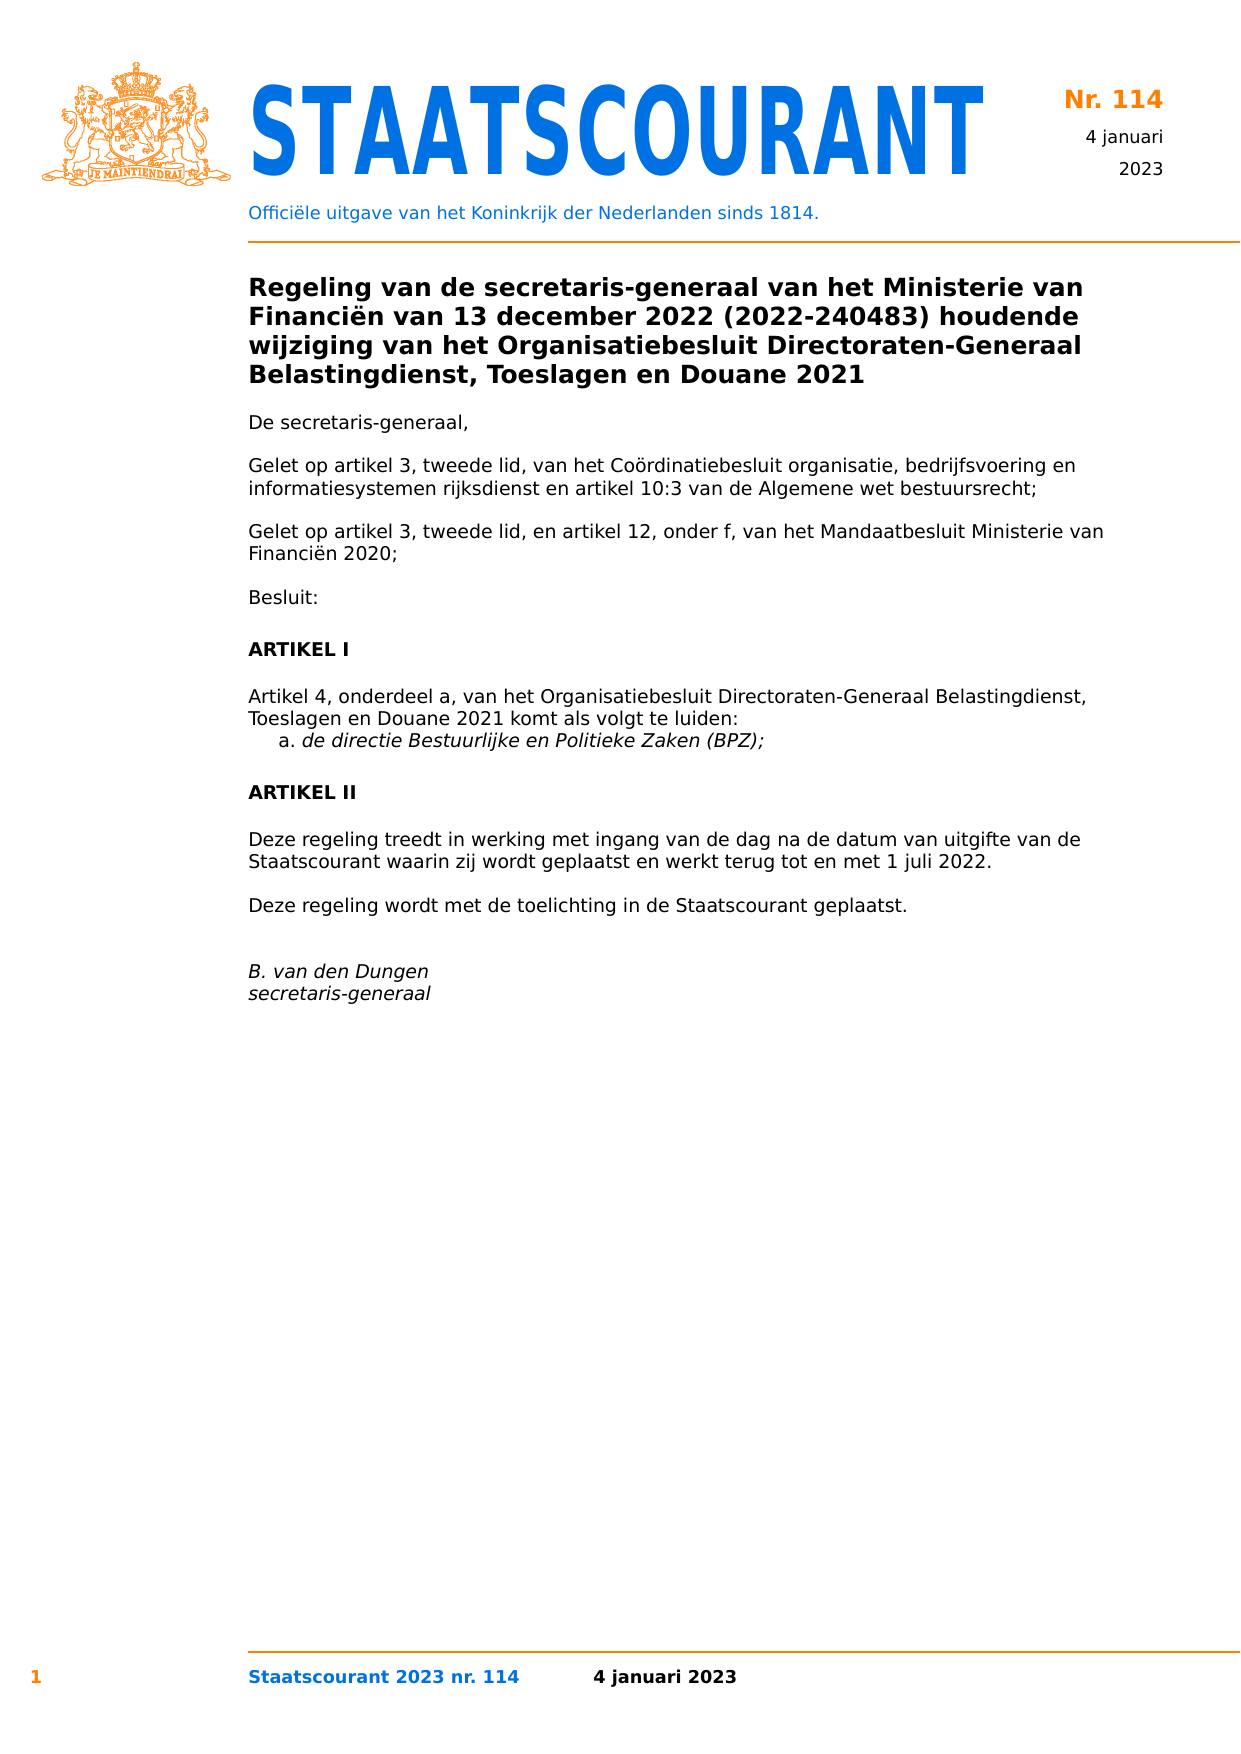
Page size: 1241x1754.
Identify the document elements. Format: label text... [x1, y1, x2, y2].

text Gelet op artikel 3, tweede lid, en artikel 12, onder f, van het Mandaatbesluit Ministerie van Financiën 2020; [248, 521, 1163, 565]
text B. van den Dungen secretaris-generaal [248, 939, 1163, 1004]
picture [41, 62, 231, 186]
subtitle ARTIKEL I [248, 639, 1163, 661]
text a. de directie Bestuurlijke en Politieke Zaken (BPZ); [278, 730, 1163, 752]
text Gelet op artikel 3, tweede lid, van het Coördinatiebesluit organisatie, bedrijfsvoering en informatiesystemen rijksdienst en artikel 10:3 van de Algemene wet bestuursrecht; [248, 455, 1163, 499]
subtitle Regeling van de secretaris-generaal van het Ministerie van Financiën van 13 december 2022 (2022-240483) houdende wijziging van het Organisatiebesluit Directoraten-Generaal Belastingdienst, Toeslagen en Douane 2021 [248, 273, 1163, 390]
table_cell Officiële uitgave van het Koninkrijk der Nederlanden sinds 1814. [248, 203, 1240, 241]
text Besluit: [248, 587, 1163, 609]
subtitle ARTIKEL II [248, 782, 1163, 804]
table_cell 2023 [998, 153, 1240, 203]
table_header STAATSCOURANT [248, 62, 998, 203]
text De secretaris-generaal, [248, 412, 1163, 433]
text Artikel 4, onderdeel a, van het Organisatiebesluit Directoraten-Generaal Belastingdienst, Toeslagen en Douane 2021 komt als volgt te luiden: [248, 686, 1163, 730]
table_cell 4 januari [998, 121, 1240, 153]
text Deze regeling wordt met de toelichting in de Staatscourant geplaatst. [248, 895, 1163, 917]
table_header Nr. 114 [998, 62, 1240, 121]
table_header [25, 62, 248, 241]
text Deze regeling treedt in werking met ingang van de dag na de datum van uitgifte van de Staatscourant waarin zij wordt geplaatst en werkt terug tot en met 1 juli 2022. [248, 829, 1163, 873]
